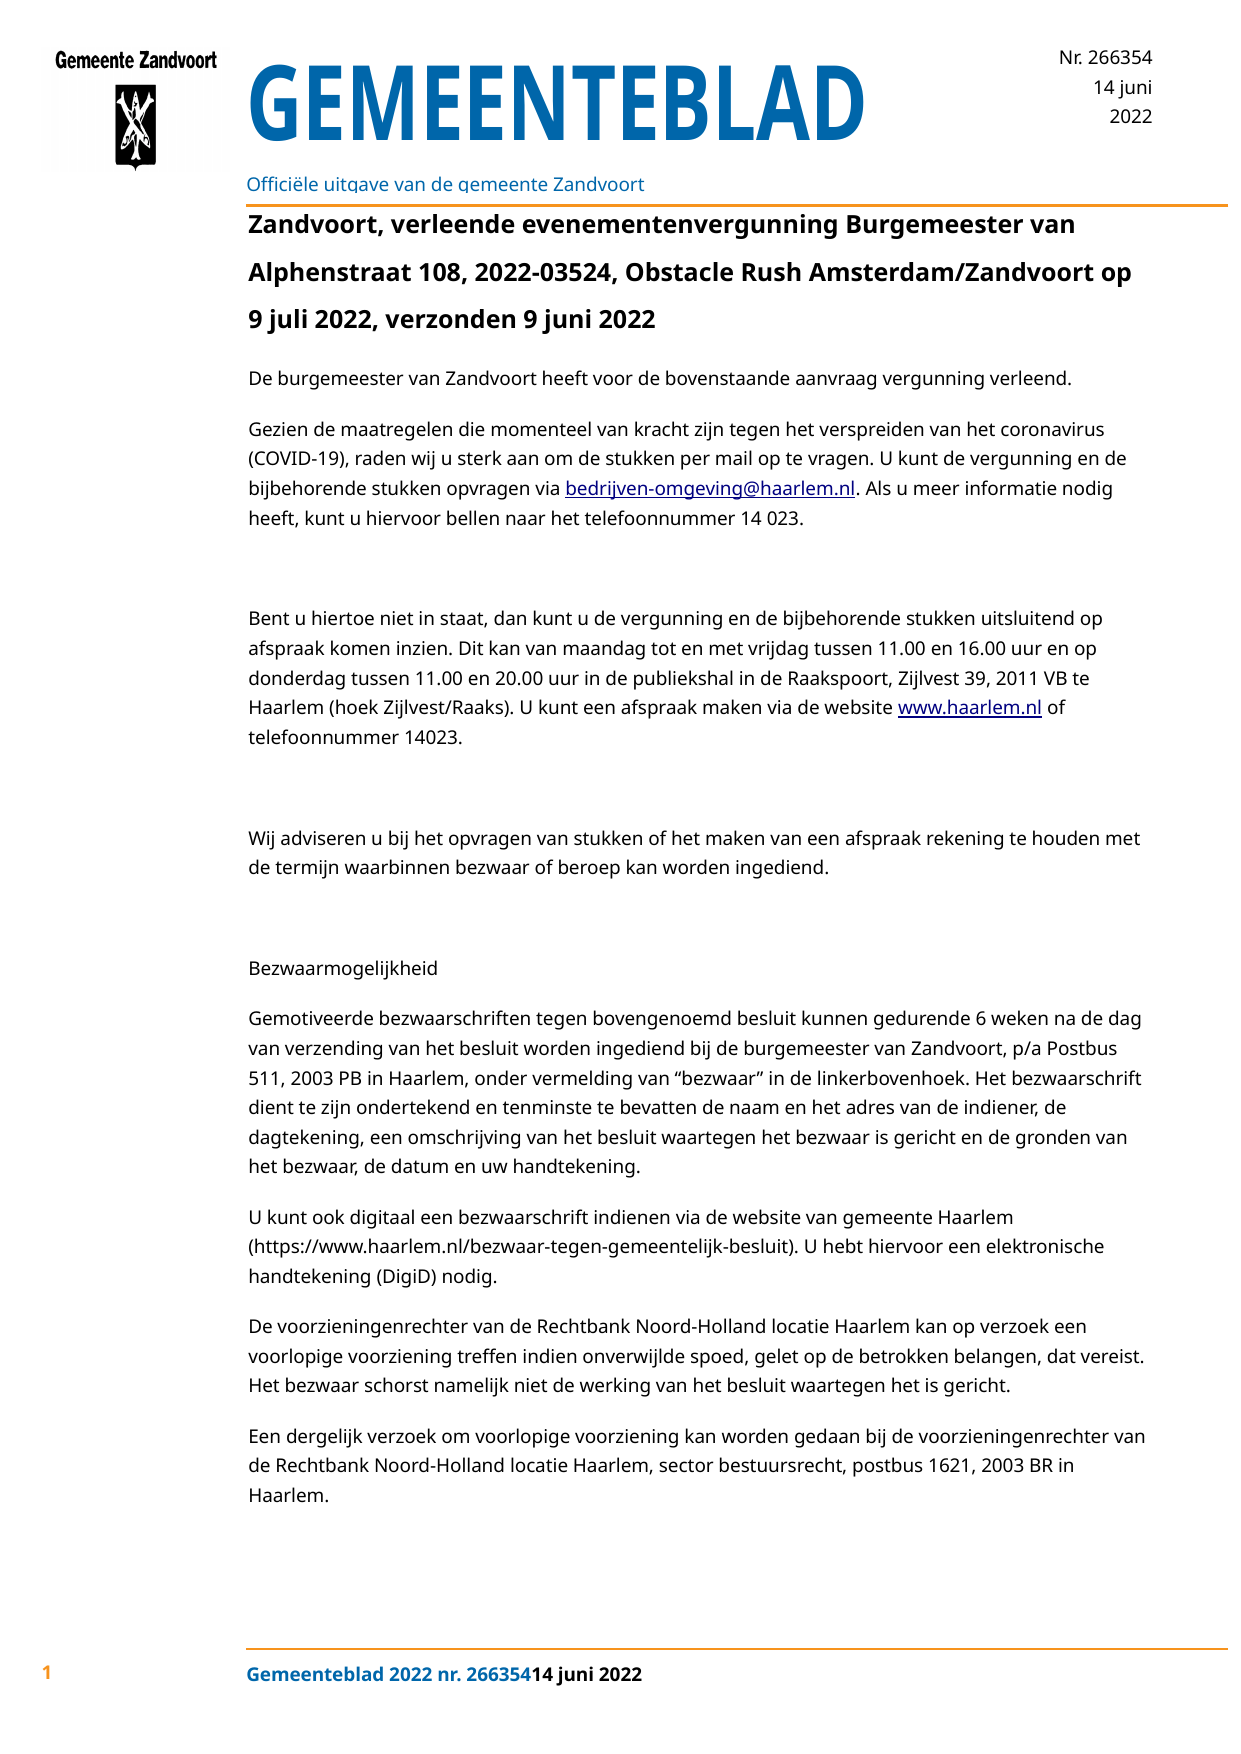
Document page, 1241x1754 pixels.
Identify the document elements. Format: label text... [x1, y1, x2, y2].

text Gemotiveerde bezwaarschriften tegen bovengenoemd besluit kunnen gedurende 6 weken na de dag van verzending van het besluit worden ingediend bij de burgemeester van Zandvoort, p/a Postbus 511, 2003 PB in Haarlem, onder vermelding van “bezwaar” in de linkerbovenhoek. Het bezwaarschrift dient te zijn ondertekend en tenminste te bevatten de naam en het adres van de indiener, de dagtekening, een omschrijving van het besluit waartegen het bezwaar is gericht en de gronden van het bezwaar, de datum en uw handtekening. [248, 1006, 1152, 1179]
text Bent u hiertoe niet in staat, dan kunt u de vergunning en de bijbehorende stukken uitsluitend op afspraak komen inzien. Dit kan van maandag tot en met vrijdag tussen 11.00 en 16.00 uur en op donderdag tussen 11.00 en 20.00 uur in de publiekshal in de Raakspoort, Zijlvest 39, 2011 VB te Haarlem (hoek Zijlvest/Raaks). U kunt een afspraak maken via de website www.haarlem.nl of telefoonnummer 14023. [248, 606, 1152, 749]
text Zandvoort, verleende evenementenvergunning Burgemeester van Alphenstraat 108, 2022-03524, Obstacle Rush Amsterdam/Zandvoort op 9 juli 2022, verzonden 9 juni 2022 [248, 207, 1152, 336]
text De burgemeester van Zandvoort heeft voor de bovenstaande aanvraag vergunning verleend. [248, 366, 1152, 391]
text De voorzieningenrechter van de Rechtbank Noord-Holland locatie Haarlem kan op verzoek een voorlopige voorziening treffen indien onverwijlde spoed, gelet op de betrokken belangen, dat vereist. Het bezwaar schorst namelijk niet de werking van het besluit waartegen het is gericht. [248, 1313, 1152, 1398]
text U kunt ook digitaal een bezwaarschrift indienen via de website van gemeente Haarlem (https://www.haarlem.nl/bezwaar-tegen-gemeentelijk-besluit). U hebt hiervoor een elektronische handtekening (DigiD) nodig. [248, 1204, 1152, 1289]
text Een dergelijk verzoek om voorlopige voorziening kan worden gedaan bij de voorzieningenrechter van de Rechtbank Noord-Holland locatie Haarlem, sector bestuursrecht, postbus 1621, 2003 BR in Haarlem. [248, 1423, 1152, 1508]
picture [41, 47, 231, 172]
text Gezien de maatregelen die momenteel van kracht zijn tegen het verspreiden van het coronavirus (COVID-19), raden wij u sterk aan om de stukken per mail op te vragen. U kunt de vergunning en de bijbehorende stukken opvragen via bedrijven-omgeving@haarlem.nl. Als u meer informatie nodig heeft, kunt u hiervoor bellen naar het telefoonnummer 14 023. [248, 416, 1152, 530]
text Wij adviseren u bij het opvragen van stukken of het maken van een afspraak rekening te houden met de termijn waarbinnen bezwaar of beroep kan worden ingediend. [248, 825, 1152, 880]
text Bezwaarmogelijkheid [248, 955, 1152, 981]
